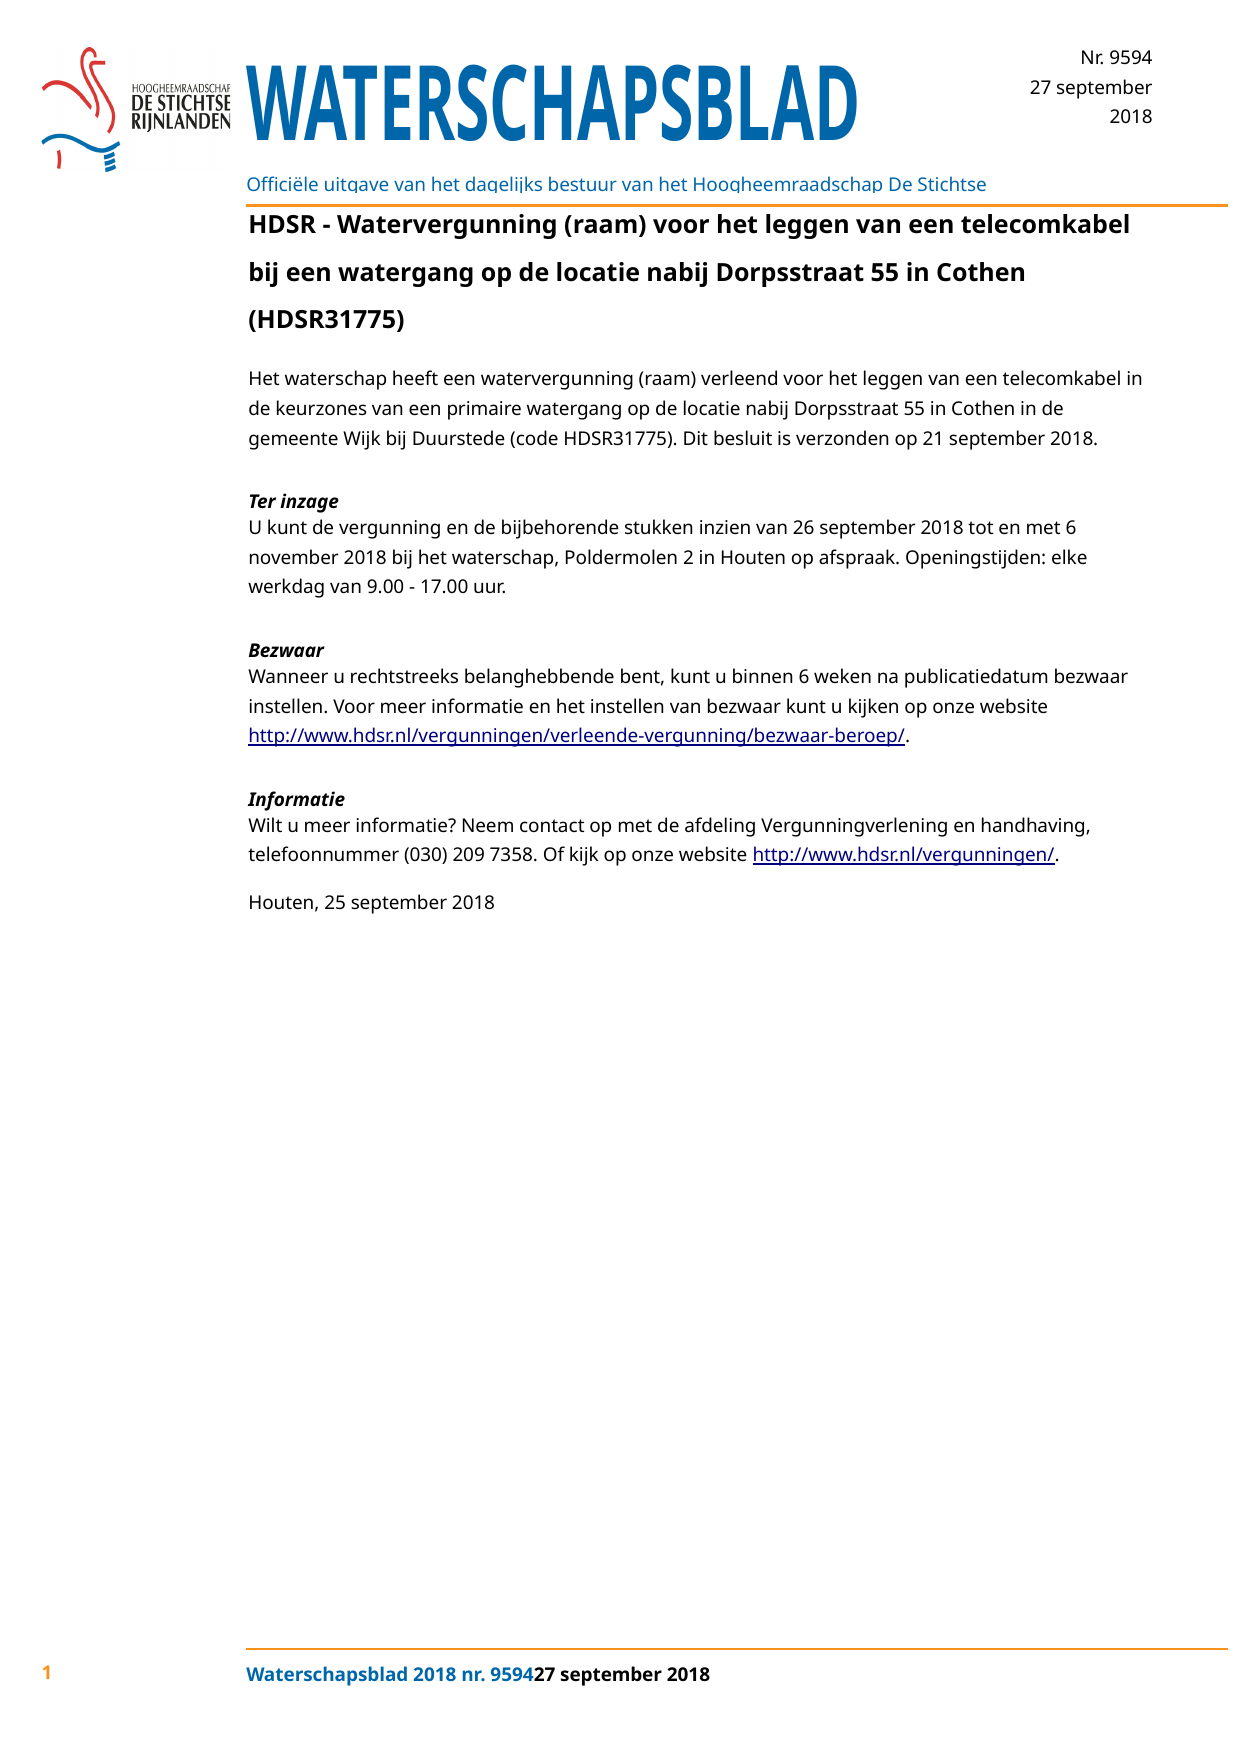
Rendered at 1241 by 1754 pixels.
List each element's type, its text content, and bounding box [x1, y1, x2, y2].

text Wanneer u rechtstreeks belanghebbende bent, kunt u binnen 6 weken na publicatiedatum bezwaar instellen. Voor meer informatie en het instellen van bezwaar kunt u kijken op onze website http://www.hdsr.nl/vergunningen/verleende-vergunning/bezwaar-beroep/. [248, 663, 1152, 748]
text Informatie [248, 786, 1152, 812]
text Wilt u meer informatie? Neem contact op met de afdeling Vergunningverlening en handhaving, telefoonnummer (030) 209 7358. Of kijk op onze website http://www.hdsr.nl/vergunningen/. [248, 812, 1152, 867]
text Houten, 25 september 2018 [248, 889, 1152, 915]
text Bezwaar [248, 637, 1152, 663]
text Het waterschap heeft een watervergunning (raam) verleend voor het leggen van een telecomkabel in de keurzones van een primaire watergang op de locatie nabij Dorpsstraat 55 in Cothen in de gemeente Wijk bij Duurstede (code HDSR31775). Dit besluit is verzonden op 21 september 2018. [248, 366, 1152, 450]
text HDSR - Watervergunning (raam) voor het leggen van een telecomkabel bij een watergang op de locatie nabij Dorpsstraat 55 in Cothen (HDSR31775) [248, 207, 1152, 336]
text Ter inzage [248, 489, 1152, 514]
text U kunt de vergunning en de bijbehorende stukken inzien van 26 september 2018 tot en met 6 november 2018 bij het waterschap, Poldermolen 2 in Houten op afspraak. Openingstijden: elke werkdag van 9.00 - 17.00 uur. [248, 514, 1152, 599]
picture [41, 47, 231, 172]
